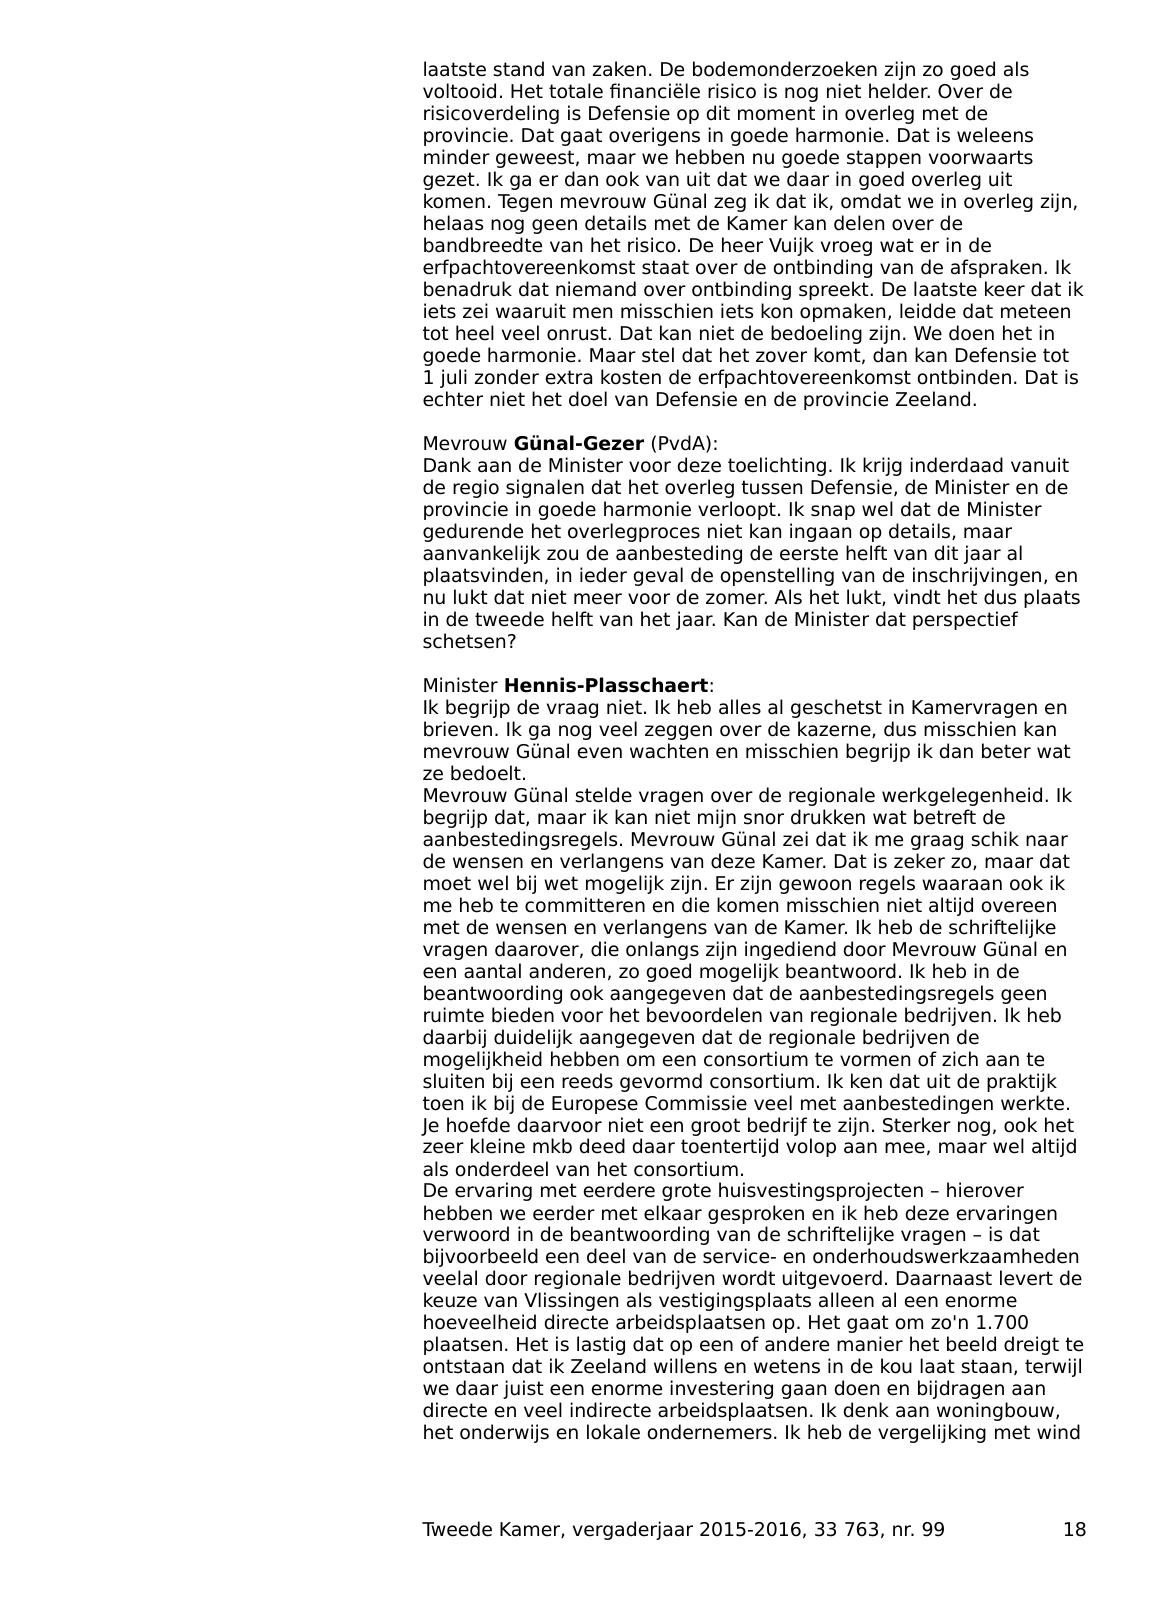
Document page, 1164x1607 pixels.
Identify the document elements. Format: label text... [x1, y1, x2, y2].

text De ervaring met eerdere grote huisvestingsprojecten – hierover hebben we eerder met elkaar gesproken en ik heb deze ervaringen verwoord in de beantwoording van de schriftelijke vragen – is dat bijvoorbeeld een deel van de service- en onderhoudswerkzaamheden veelal door regionale bedrijven wordt uitgevoerd. Daarnaast levert de keuze van Vlissingen als vestigingsplaats alleen al een enorme hoeveelheid directe arbeidsplaatsen op. Het gaat om zo'n 1.700 plaatsen. Het is lastig dat op een of andere manier het beeld dreigt te ontstaan dat ik Zeeland willens en wetens in de kou laat staan, terwijl we daar juist een enorme investering gaan doen en bijdragen aan directe en veel indirecte arbeidsplaatsen. Ik denk aan woningbouw, het onderwijs en lokale ondernemers. Ik heb de vergelijking met wind [422, 1180, 1087, 1444]
text Mevrouw Günal stelde vragen over de regionale werkgelegenheid. Ik begrijp dat, maar ik kan niet mijn snor drukken wat betreft de aanbestedingsregels. Mevrouw Günal zei dat ik me graag schik naar de wensen en verlangens van deze Kamer. Dat is zeker zo, maar dat moet wel bij wet mogelijk zijn. Er zijn gewoon regels waaraan ook ik me heb te committeren en die komen misschien niet altijd overeen met de wensen en verlangens van de Kamer. Ik heb de schriftelijke vragen daarover, die onlangs zijn ingediend door Mevrouw Günal en een aantal anderen, zo goed mogelijk beantwoord. Ik heb in de beantwoording ook aangegeven dat de aanbestedingsregels geen ruimte bieden voor het bevoordelen van regionale bedrijven. Ik heb daarbij duidelijk aangegeven dat de regionale bedrijven de mogelijkheid hebben om een consortium te vormen of zich aan te sluiten bij een reeds gevormd consortium. Ik ken dat uit de praktijk toen ik bij de Europese Commissie veel met aanbestedingen werkte. Je hoefde daarvoor niet een groot bedrijf te zijn. Sterker nog, ook het zeer kleine mkb deed daar toentertijd volop aan mee, maar wel altijd als onderdeel van het consortium. [422, 785, 1087, 1180]
text Minister Hennis-Plasschaert: [422, 675, 1087, 697]
text laatste stand van zaken. De bodemonderzoeken zijn zo goed als voltooid. Het totale financiële risico is nog niet helder. Over de risicoverdeling is Defensie op dit moment in overleg met de provincie. Dat gaat overigens in goede harmonie. Dat is weleens minder geweest, maar we hebben nu goede stappen voorwaarts gezet. Ik ga er dan ook van uit dat we daar in goed overleg uit komen. Tegen mevrouw Günal zeg ik dat ik, omdat we in overleg zijn, helaas nog geen details met de Kamer kan delen over de bandbreedte van het risico. De heer Vuijk vroeg wat er in de erfpachtovereenkomst staat over de ontbinding van de afspraken. Ik benadruk dat niemand over ontbinding spreekt. De laatste keer dat ik iets zei waaruit men misschien iets kon opmaken, leidde dat meteen tot heel veel onrust. Dat kan niet de bedoeling zijn. We doen het in goede harmonie. Maar stel dat het zover komt, dan kan Defensie tot 1 juli zonder extra kosten de erfpachtovereenkomst ontbinden. Dat is echter niet het doel van Defensie en de provincie Zeeland. [422, 59, 1087, 411]
text Mevrouw Günal-Gezer (PvdA): [422, 433, 1087, 455]
text Ik begrijp de vraag niet. Ik heb alles al geschetst in Kamervragen en brieven. Ik ga nog veel zeggen over de kazerne, dus misschien kan mevrouw Günal even wachten en misschien begrijp ik dan beter wat ze bedoelt. [422, 697, 1087, 785]
text Dank aan de Minister voor deze toelichting. Ik krijg inderdaad vanuit de regio signalen dat het overleg tussen Defensie, de Minister en de provincie in goede harmonie verloopt. Ik snap wel dat de Minister gedurende het overlegproces niet kan ingaan op details, maar aanvankelijk zou de aanbesteding de eerste helft van dit jaar al plaatsvinden, in ieder geval de openstelling van de inschrijvingen, en nu lukt dat niet meer voor de zomer. Als het lukt, vindt het dus plaats in de tweede helft van het jaar. Kan de Minister dat perspectief schetsen? [422, 455, 1087, 653]
